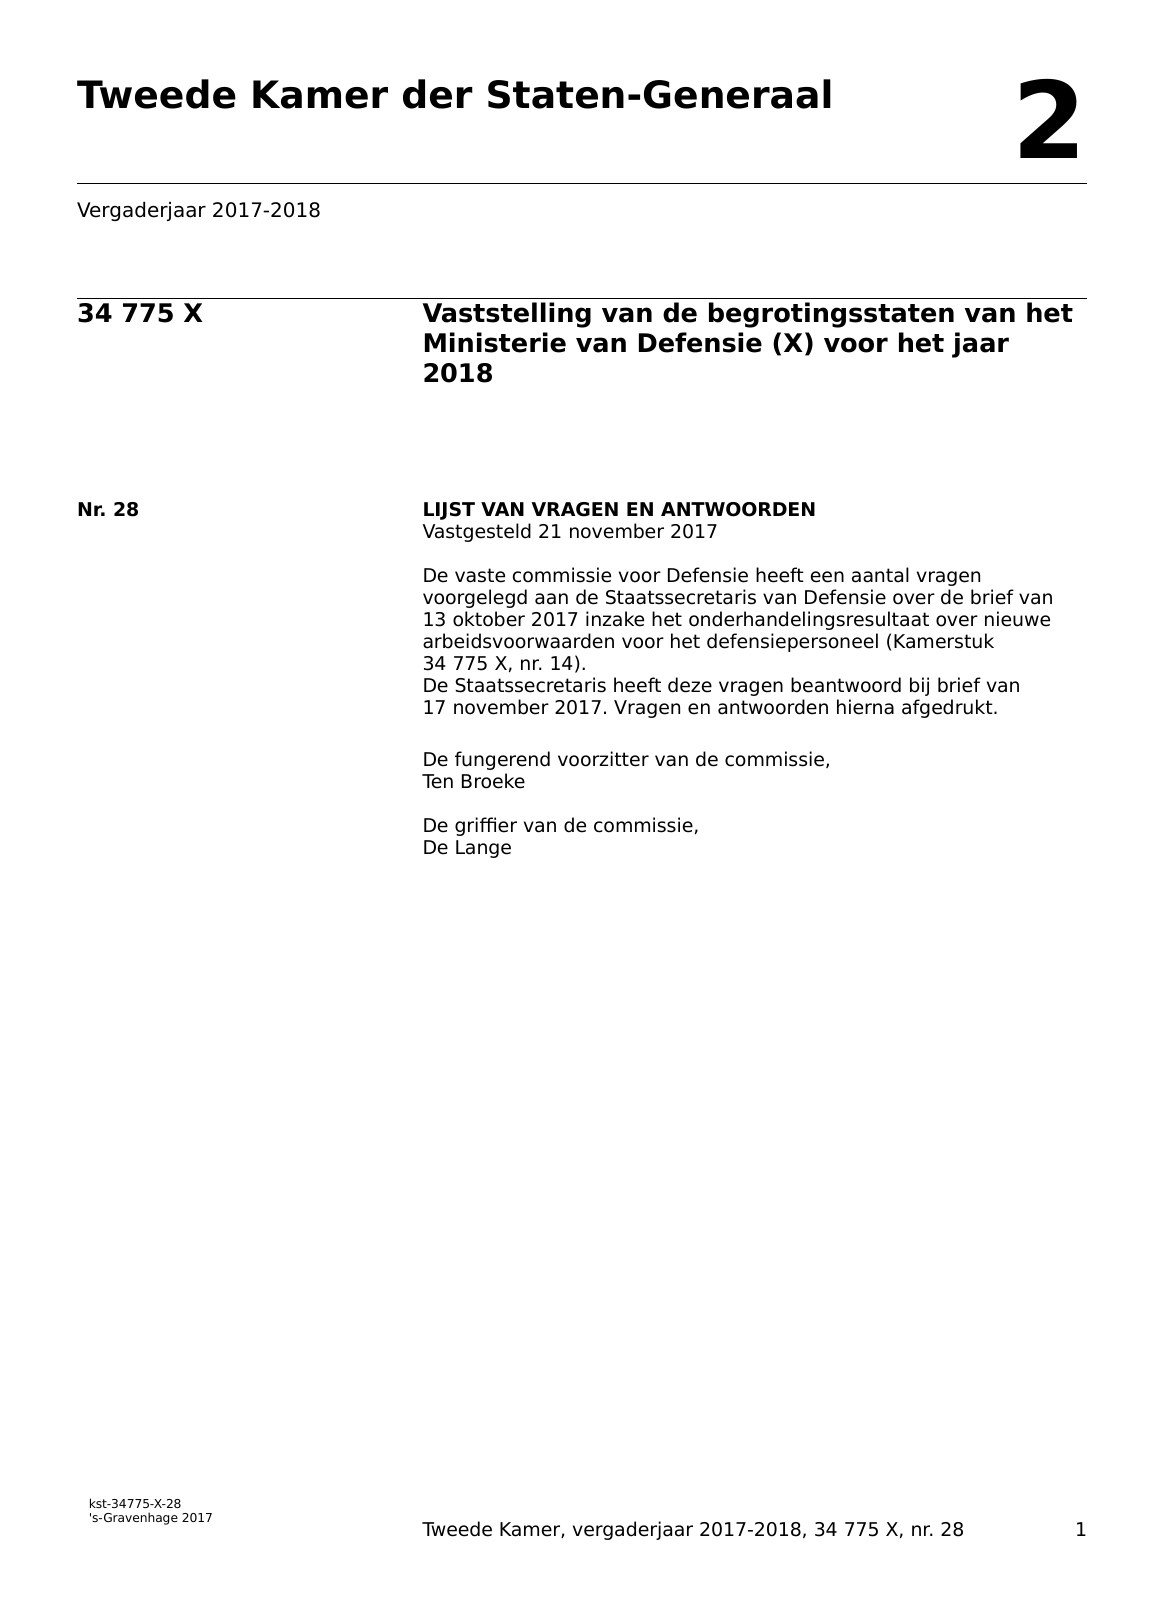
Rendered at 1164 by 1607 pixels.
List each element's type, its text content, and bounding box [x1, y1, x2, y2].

table_header 2 [886, 59, 1087, 183]
text De griffier van de commissie, De Lange [422, 815, 1087, 859]
subtitle Nr. 28 LIJST VAN VRAGEN EN ANTWOORDEN [77, 499, 1087, 521]
subtitle 34 775 X Vaststelling van de begrotingsstaten van het Ministerie van Defensie (X) voor het jaar 2018 [77, 299, 1087, 388]
text Vastgesteld 21 november 2017 [422, 521, 1087, 543]
text 's-Gravenhage 2017 [88, 1511, 323, 1525]
table_header Tweede Kamer der Staten-Generaal [77, 59, 886, 183]
text De vaste commissie voor Defensie heeft een aantal vragen voorgelegd aan de Staatssecretaris van Defensie over de brief van 13 oktober 2017 inzake het onderhandelingsresultaat over nieuwe arbeidsvoorwaarden voor het defensiepersoneel (Kamerstuk 34 775 X, nr. 14). [422, 565, 1087, 675]
table_cell Vergaderjaar 2017-2018 [77, 184, 1087, 298]
text kst-34775-X-28 [88, 1497, 323, 1511]
text De fungerend voorzitter van de commissie, Ten Broeke [422, 749, 1087, 793]
text De Staatssecretaris heeft deze vragen beantwoord bij brief van 17 november 2017. Vragen en antwoorden hierna afgedrukt. [422, 675, 1087, 719]
